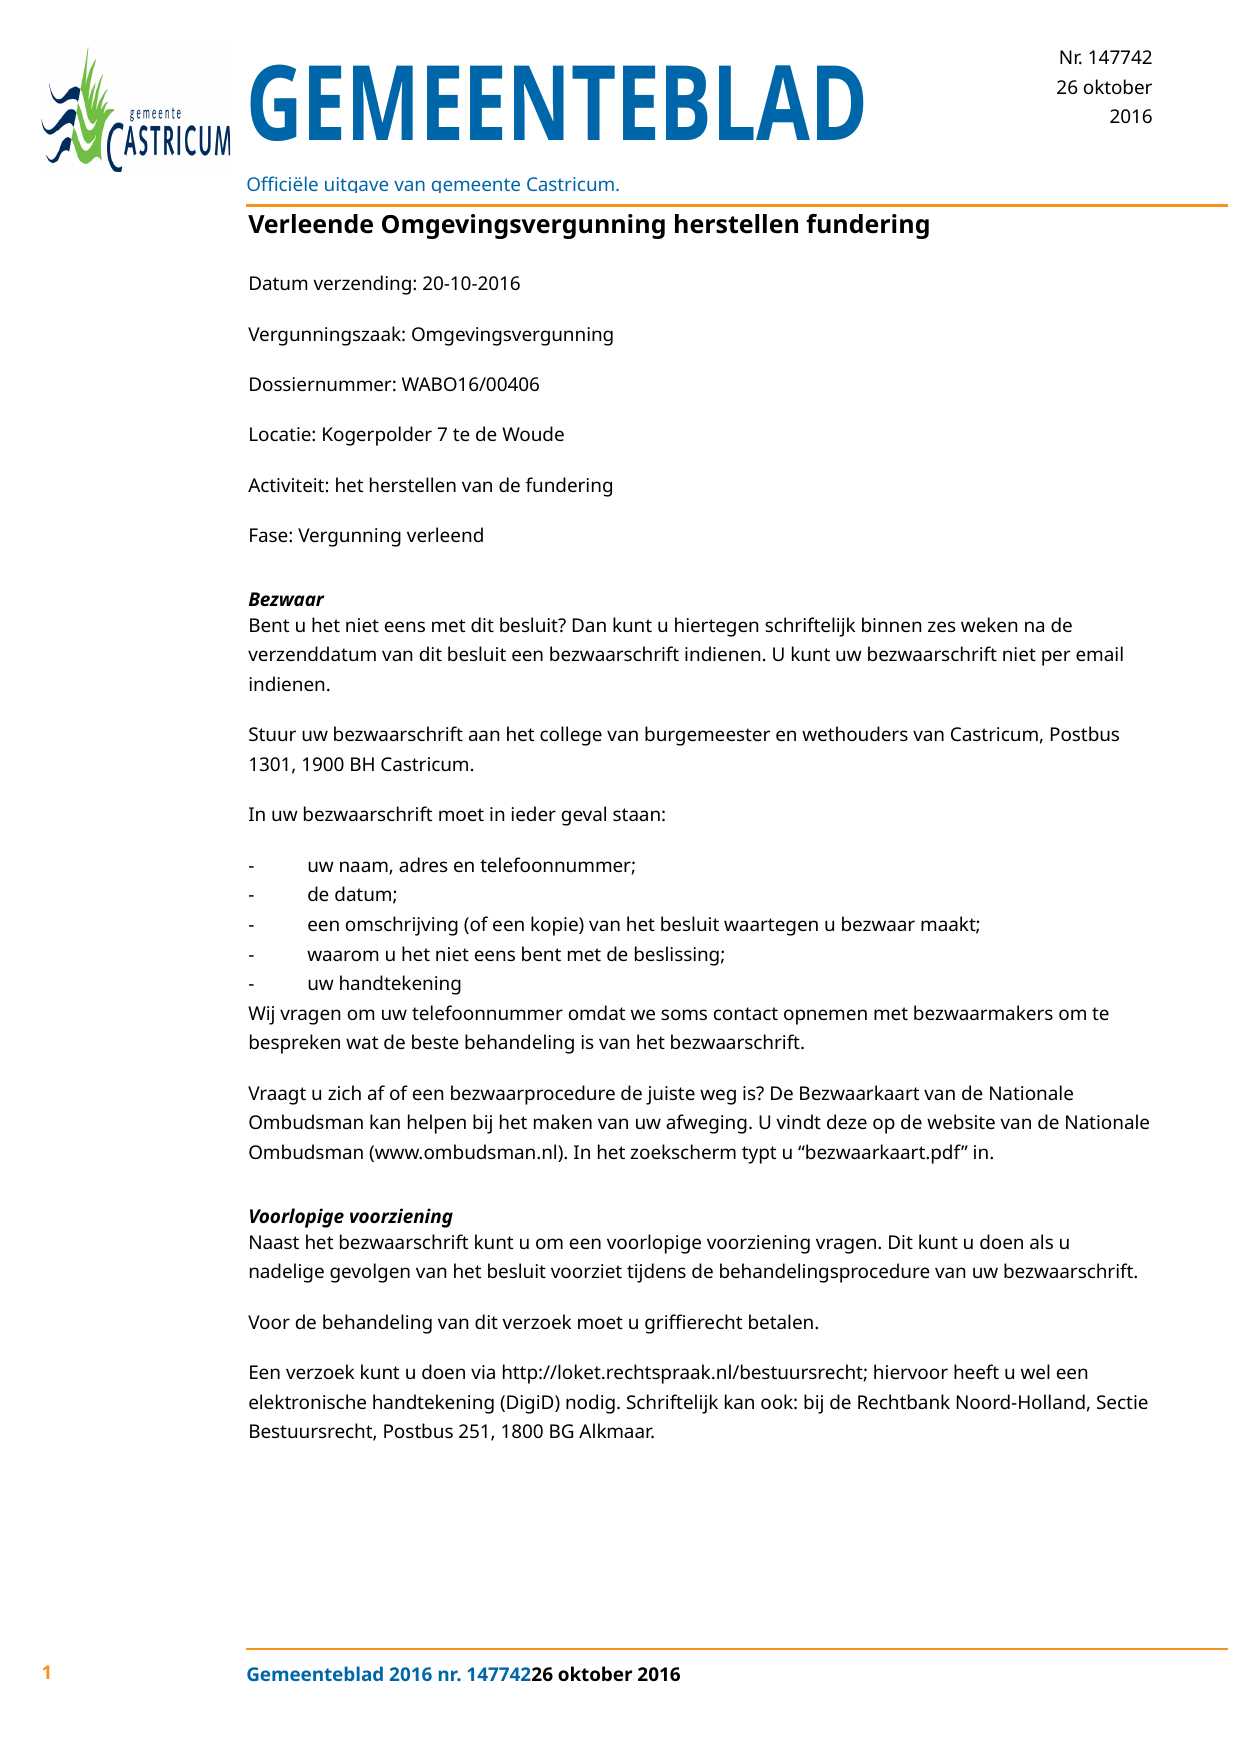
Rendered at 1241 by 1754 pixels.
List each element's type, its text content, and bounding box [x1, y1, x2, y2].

list de datum; [248, 882, 1152, 907]
text Dossiernummer: WABO16/00406 [248, 371, 1152, 397]
text Fase: Vergunning verleend [248, 522, 1152, 548]
text Verleende Omgevingsvergunning herstellen fundering [248, 207, 1152, 241]
list waarom u het niet eens bent met de beslissing; [248, 941, 1152, 967]
text Vergunningszaak: Omgevingsvergunning [248, 321, 1152, 346]
list uw handtekening [248, 970, 1152, 996]
text Locatie: Kogerpolder 7 te de Woude [248, 422, 1152, 447]
list uw naam, adres en telefoonnummer; [248, 852, 1152, 878]
text Stuur uw bezwaarschrift aan het college van burgemeester en wethouders van Castricum, Postbus 1301, 1900 BH Castricum. [248, 722, 1152, 777]
text Wij vragen om uw telefoonnummer omdat we soms contact opnemen met bezwaarmakers om te bespreken wat de beste behandeling is van het bezwaarschrift. [248, 1000, 1152, 1055]
text Datum verzending: 20-10-2016 [248, 270, 1152, 296]
text In uw bezwaarschrift moet in ieder geval staan: [248, 802, 1152, 827]
text Voor de behandeling van dit verzoek moet u griffierecht betalen. [248, 1309, 1152, 1334]
text Een verzoek kunt u doen via http://loket.rechtspraak.nl/bestuursrecht; hiervoor heeft u wel een elektronische handtekening (DigiD) nodig. Schriftelijk kan ook: bij de Rechtbank Noord-Holland, Sectie Bestuursrecht, Postbus 251, 1800 BG Alkmaar. [248, 1359, 1152, 1444]
text Naast het bezwaarschrift kunt u om een voorlopige voorziening vragen. Dit kunt u doen als u nadelige gevolgen van het besluit voorziet tijdens de behandelingsprocedure van uw bezwaarschrift. [248, 1229, 1152, 1284]
text Vraagt u zich af of een bezwaarprocedure de juiste weg is? De Bezwaarkaart van de Nationale Ombudsman kan helpen bij het maken van uw afweging. U vindt deze op de website van de Nationale Ombudsman (www.ombudsman.nl). In het zoekscherm typt u “bezwaarkaart.pdf” in. [248, 1080, 1152, 1165]
text Activiteit: het herstellen van de fundering [248, 472, 1152, 498]
text Bezwaar [248, 586, 1152, 612]
text Voorlopige voorziening [248, 1203, 1152, 1229]
picture [41, 47, 231, 172]
list een omschrijving (of een kopie) van het besluit waartegen u bezwaar maakt; [248, 911, 1152, 937]
text Bent u het niet eens met dit besluit? Dan kunt u hiertegen schriftelijk binnen zes weken na de verzenddatum van dit besluit een bezwaarschrift indienen. U kunt uw bezwaarschrift niet per email indienen. [248, 612, 1152, 697]
